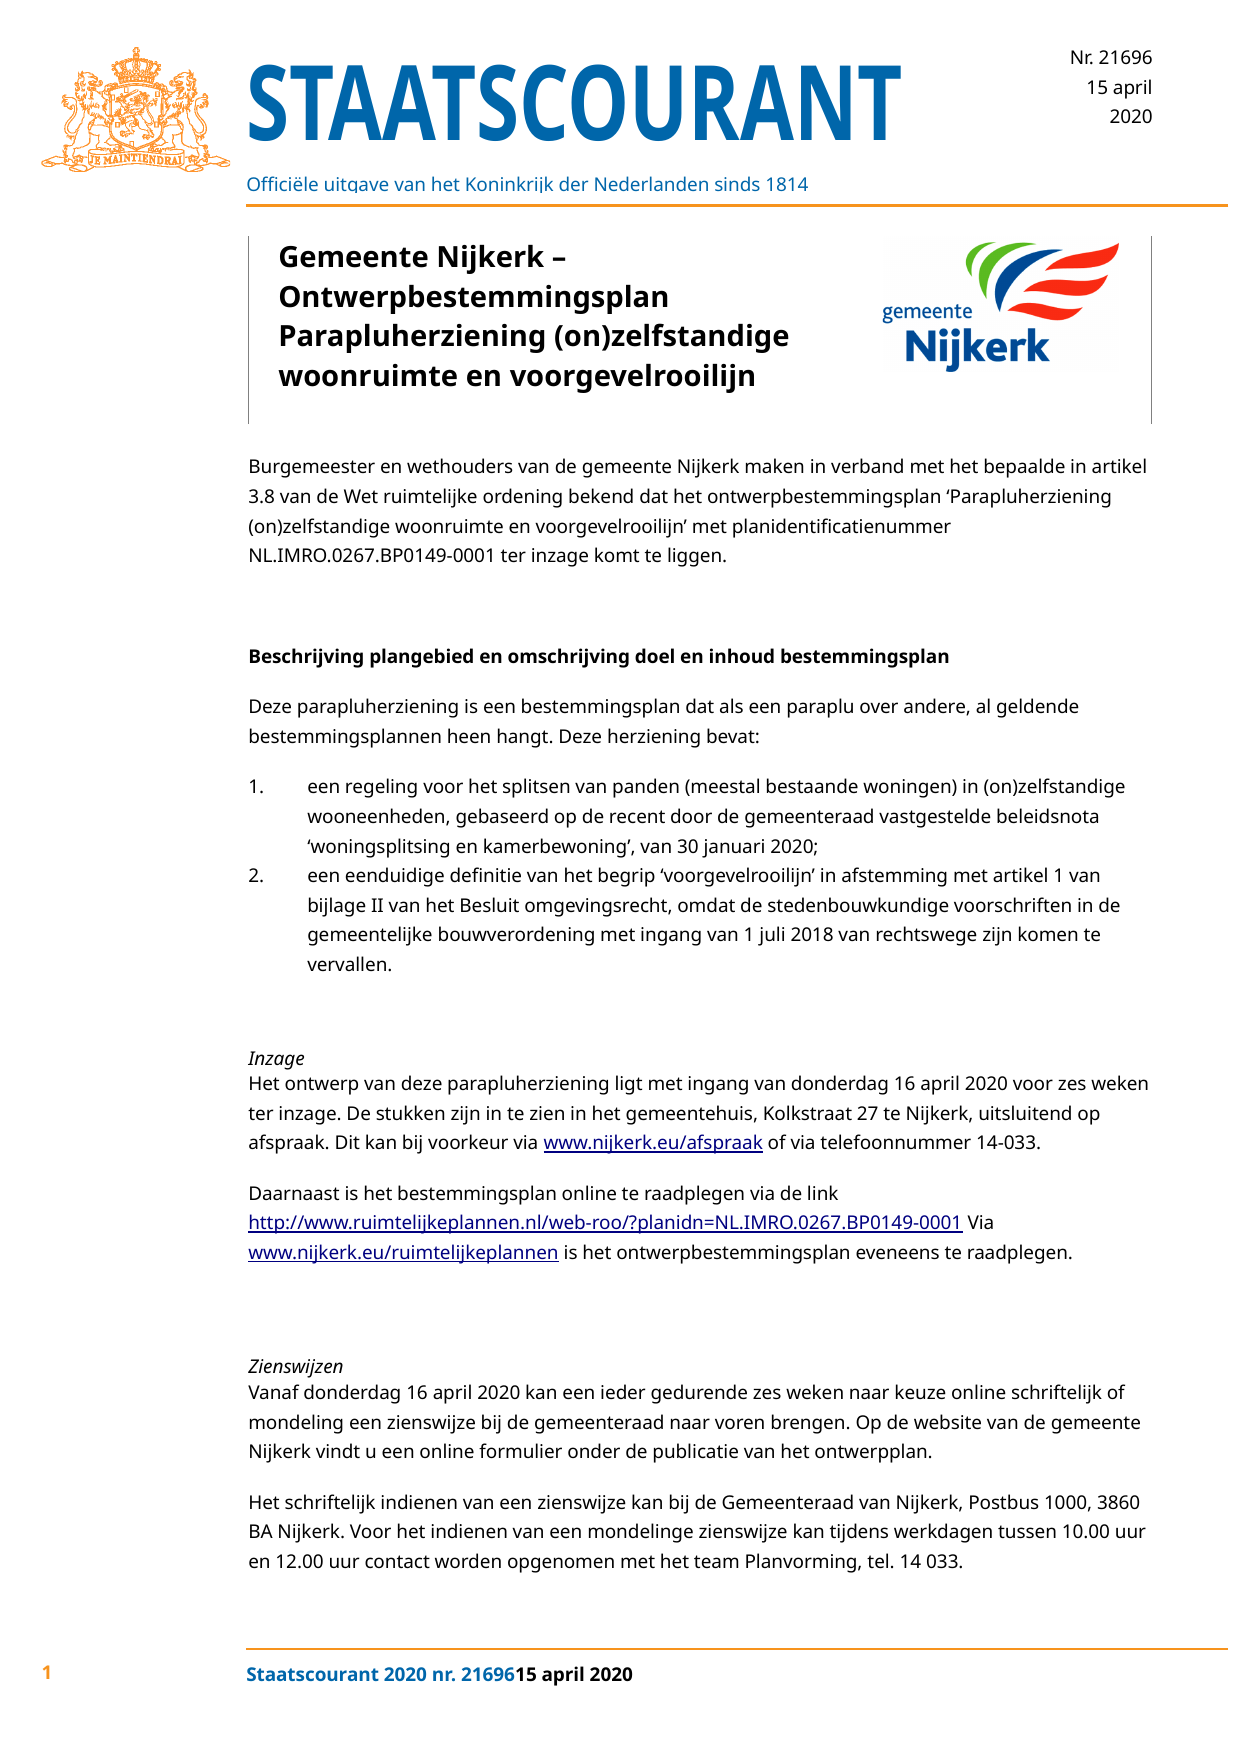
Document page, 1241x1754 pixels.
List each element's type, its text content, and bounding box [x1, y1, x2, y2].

table_header [850, 236, 1151, 424]
text Het schriftelijk indienen van een zienswijze kan bij de Gemeenteraad van Nijkerk, Postbus 1000, 3860 BA Nijkerk. Voor het indienen van een mondelinge zienswijze kan tijdens werkdagen tussen 10.00 uur en 12.00 uur contact worden opgenomen met het team Planvorming, tel. 14 033. [248, 1489, 1152, 1574]
picture [41, 47, 231, 172]
text Vanaf donderdag 16 april 2020 kan een ieder gedurende zes weken naar keuze online schriftelijk of mondeling een zienswijze bij de gemeenteraad naar voren brengen. Op de website van de gemeente Nijkerk vindt u een online formulier onder de publicatie van het ontwerpplan. [248, 1379, 1152, 1464]
text Burgemeester en wethouders van de gemeente Nijkerk maken in verband met het bepaalde in artikel 3.8 van de Wet ruimtelijke ordening bekend dat het ontwerpbestemmingsplan ‘Parapluherziening (on)zelfstandige woonruimte en voorgevelrooilijn’ met planidentificatienummer NL.IMRO.0267.BP0149-0001 ter inzage komt te liggen. [248, 454, 1152, 568]
list een eenduidige definitie van het begrip ‘voorgevelrooilijn’ in afstemming met artikel 1 van bijlage II van het Besluit omgevingsrecht, omdat de stedenbouwkundige voorschriften in de gemeentelijke bouwverordening met ingang van 1 juli 2018 van rechtswege zijn komen te vervallen. [248, 862, 1152, 977]
text Beschrijving plangebied en omschrijving doel en inhoud bestemmingsplan [248, 643, 1152, 669]
text Zienswijzen [248, 1353, 1152, 1379]
text Daarnaast is het bestemmingsplan online te raadplegen via de link http://www.ruimtelijkeplannen.nl/web-roo/?planidn=NL.IMRO.0267.BP0149-0001 Via www.nijkerk.eu/ruimtelijkeplannen is het ontwerpbestemmingsplan eveneens te raadplegen. [248, 1180, 1152, 1265]
list een regeling voor het splitsen van panden (meestal bestaande woningen) in (on)zelfstandige wooneenheden, gebaseerd op de recent door de gemeenteraad vastgestelde beleidsnota ‘woningsplitsing en kamerbewoning’, van 30 januari 2020; [248, 774, 1152, 858]
text Inzage [248, 1045, 1152, 1070]
text Deze parapluherziening is een bestemmingsplan dat als een paraplu over andere, al geldende bestemmingsplannen heen hangt. Deze herziening bevat: [248, 694, 1152, 749]
table_header Gemeente Nijkerk – Ontwerpbestemmingsplan Parapluherziening (on)zelfstandige woonruimte en voorgevelrooilijn [249, 236, 850, 424]
text Het ontwerp van deze parapluherziening ligt met ingang van donderdag 16 april 2020 voor zes weken ter inzage. De stukken zijn in te zien in het gemeentehuis, Kolkstraat 27 te Nijkerk, uitsluitend op afspraak. Dit kan bij voorkeur via www.nijkerk.eu/afspraak of via telefoonnummer 14-033. [248, 1070, 1152, 1155]
picture [882, 236, 1119, 372]
